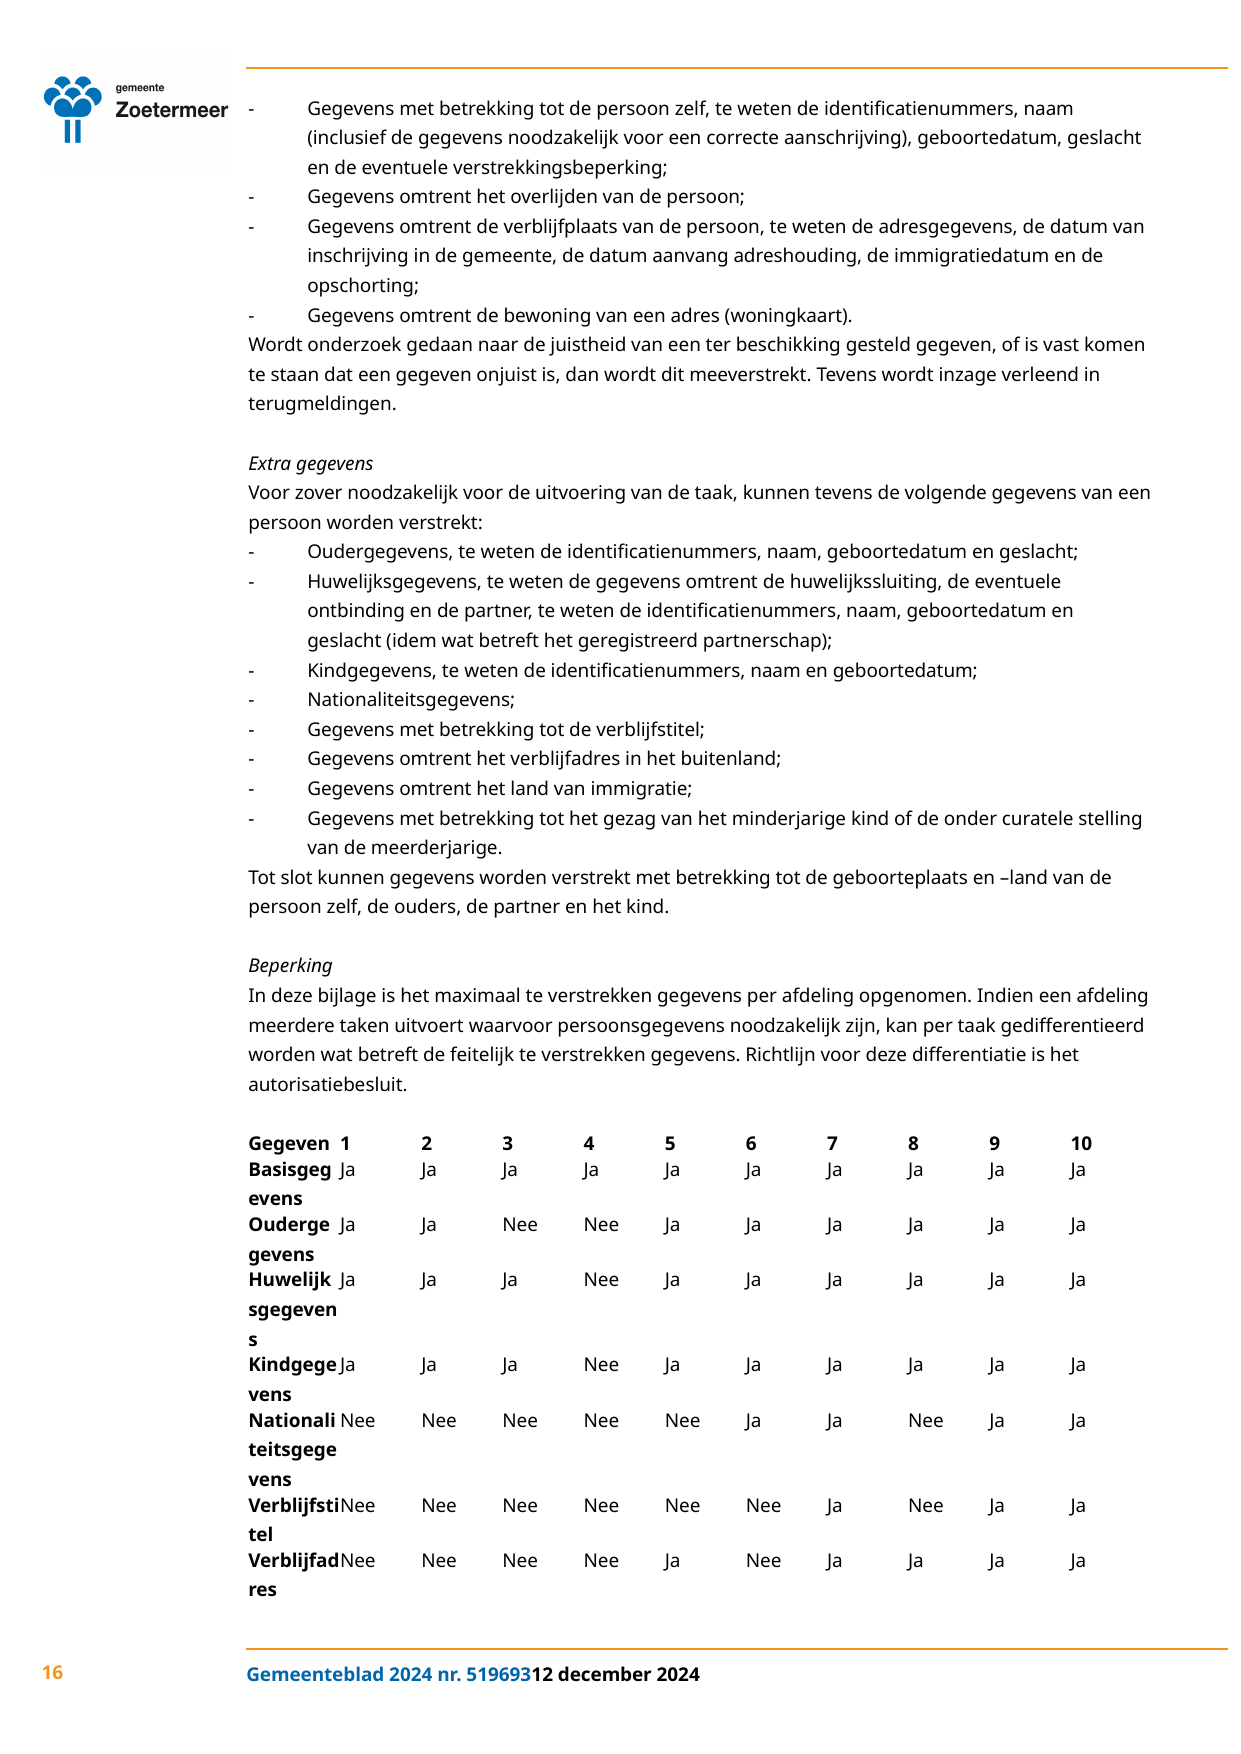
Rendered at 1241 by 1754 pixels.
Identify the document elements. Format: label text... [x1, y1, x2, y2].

table_cell Ja [746, 1352, 827, 1407]
table_cell Ja [827, 1352, 908, 1407]
table_cell Ja [340, 1156, 421, 1211]
table_cell Ja [989, 1547, 1070, 1602]
table_cell Basisgegevens [248, 1156, 340, 1211]
table_cell Ja [1070, 1267, 1152, 1352]
list Gegevens met betrekking tot de verblijfstitel; [248, 716, 1152, 742]
table_cell Nee [908, 1407, 989, 1492]
table_header 3 [502, 1130, 583, 1156]
table_cell Ja [908, 1211, 989, 1267]
table_cell Nee [421, 1547, 502, 1602]
table_header 4 [583, 1130, 664, 1156]
table_cell Ja [989, 1492, 1070, 1547]
table_cell Ja [989, 1156, 1070, 1211]
table_cell Ja [340, 1352, 421, 1407]
table_cell Nee [502, 1211, 583, 1267]
table_cell Nationaliteitsgegevens [248, 1407, 340, 1492]
table_cell Ja [746, 1156, 827, 1211]
table_cell Ja [421, 1267, 502, 1352]
table_cell Nee [502, 1407, 583, 1492]
table_cell Nee [583, 1407, 664, 1492]
table_cell Nee [421, 1407, 502, 1492]
table_cell Ja [989, 1267, 1070, 1352]
table_cell Ja [908, 1352, 989, 1407]
table_cell Ja [1070, 1407, 1152, 1492]
table_cell Ja [1070, 1492, 1152, 1547]
table_cell Nee [421, 1492, 502, 1547]
table_cell Kindgegevens [248, 1352, 340, 1407]
table_cell Ja [827, 1547, 908, 1602]
table_cell Ja [746, 1267, 827, 1352]
text Beperking [248, 953, 1152, 978]
table_cell Ja [908, 1547, 989, 1602]
table_header 8 [908, 1130, 989, 1156]
text Wordt onderzoek gedaan naar de juistheid van een ter beschikking gesteld gegeven, of is vast komen te staan dat een gegeven onjuist is, dan wordt dit meeverstrekt. Tevens wordt inzage verleend in terugmeldingen. [248, 331, 1152, 416]
table_cell Huwelijksgegevens [248, 1267, 340, 1352]
table_cell Ja [340, 1211, 421, 1267]
list Gegevens met betrekking tot de persoon zelf, te weten de identificatienummers, naam (inclusief de gegevens noodzakelijk voor een correcte aanschrijving), geboortedatum, geslacht en de eventuele verstrekkingsbeperking; [248, 95, 1152, 180]
table_cell Nee [746, 1547, 827, 1602]
table_cell Nee [340, 1492, 421, 1547]
table_cell Nee [665, 1407, 746, 1492]
table_cell Ja [1070, 1156, 1152, 1211]
table_cell Ja [665, 1267, 746, 1352]
list Kindgegevens, te weten de identificatienummers, naam en geboortedatum; [248, 657, 1152, 683]
table_header 2 [421, 1130, 502, 1156]
table_cell Ja [827, 1267, 908, 1352]
table_header 7 [827, 1130, 908, 1156]
table_cell Ja [665, 1211, 746, 1267]
table_cell Nee [583, 1547, 664, 1602]
table_cell Ja [908, 1267, 989, 1352]
table_cell Ja [827, 1407, 908, 1492]
list Gegevens omtrent het verblijfadres in het buitenland; [248, 746, 1152, 771]
table_cell Nee [746, 1492, 827, 1547]
table_cell Nee [583, 1267, 664, 1352]
list Nationaliteitsgegevens; [248, 686, 1152, 712]
table_cell Nee [908, 1492, 989, 1547]
table_cell Verblijfadres [248, 1547, 340, 1602]
table_cell Ja [1070, 1211, 1152, 1267]
table_cell Nee [502, 1547, 583, 1602]
table_cell Oudergegevens [248, 1211, 340, 1267]
table_cell Ja [989, 1211, 1070, 1267]
list Gegevens met betrekking tot het gezag van het minderjarige kind of de onder curatele stelling van de meerderjarige. [248, 805, 1152, 860]
table_header Gegeven [248, 1130, 340, 1156]
text Tot slot kunnen gegevens worden verstrekt met betrekking tot de geboorteplaats en –land van de persoon zelf, de ouders, de partner en het kind. [248, 864, 1152, 919]
table_cell Ja [908, 1156, 989, 1211]
text In deze bijlage is het maximaal te verstrekken gegevens per afdeling opgenomen. Indien een afdeling meerdere taken uitvoert waarvoor persoonsgegevens noodzakelijk zijn, kan per taak gedifferentieerd worden wat betreft de feitelijk te verstrekken gegevens. Richtlijn voor deze differentiatie is het autorisatiebesluit. [248, 982, 1152, 1097]
table_cell Ja [421, 1352, 502, 1407]
table_cell Nee [583, 1211, 664, 1267]
list Gegevens omtrent de verblijfplaats van de persoon, te weten de adresgegevens, de datum van inschrijving in de gemeente, de datum aanvang adreshouding, de immigratiedatum en de opschorting; [248, 213, 1152, 298]
table_cell Ja [827, 1211, 908, 1267]
table_cell Ja [827, 1156, 908, 1211]
table_cell Ja [827, 1492, 908, 1547]
table_cell Ja [989, 1352, 1070, 1407]
table_cell Ja [502, 1267, 583, 1352]
table_cell Nee [502, 1492, 583, 1547]
table_cell Ja [665, 1156, 746, 1211]
table_cell Ja [746, 1407, 827, 1492]
table_cell Ja [502, 1156, 583, 1211]
table_cell Ja [989, 1407, 1070, 1492]
text Extra gegevens [248, 450, 1152, 476]
table_cell Nee [340, 1547, 421, 1602]
table_cell Ja [746, 1211, 827, 1267]
table_cell Ja [502, 1352, 583, 1407]
list Oudergegevens, te weten de identificatienummers, naam, geboortedatum en geslacht; [248, 538, 1152, 564]
table_cell Ja [1070, 1547, 1152, 1602]
table_cell Ja [340, 1267, 421, 1352]
table_header 10 [1070, 1130, 1152, 1156]
list Gegevens omtrent het overlijden van de persoon; [248, 183, 1152, 209]
picture [41, 47, 231, 172]
table_cell Ja [1070, 1352, 1152, 1407]
table_cell Nee [340, 1407, 421, 1492]
table_cell Ja [421, 1211, 502, 1267]
table_header 5 [665, 1130, 746, 1156]
table_cell Ja [665, 1547, 746, 1602]
table_header 6 [746, 1130, 827, 1156]
table_cell Nee [583, 1352, 664, 1407]
table_header 1 [340, 1130, 421, 1156]
table_cell Ja [665, 1352, 746, 1407]
list Huwelijksgegevens, te weten de gegevens omtrent de huwelijkssluiting, de eventuele ontbinding en de partner, te weten de identificatienummers, naam, geboortedatum en geslacht (idem wat betreft het geregistreerd partnerschap); [248, 568, 1152, 653]
text Voor zover noodzakelijk voor de uitvoering van de taak, kunnen tevens de volgende gegevens van een persoon worden verstrekt: [248, 479, 1152, 535]
table_cell Ja [421, 1156, 502, 1211]
list Gegevens omtrent de bewoning van een adres (woningkaart). [248, 302, 1152, 328]
table_cell Nee [665, 1492, 746, 1547]
list Gegevens omtrent het land van immigratie; [248, 775, 1152, 801]
table_cell Verblijfstitel [248, 1492, 340, 1547]
table_cell Nee [583, 1492, 664, 1547]
table_header 9 [989, 1130, 1070, 1156]
table_cell Ja [583, 1156, 664, 1211]
